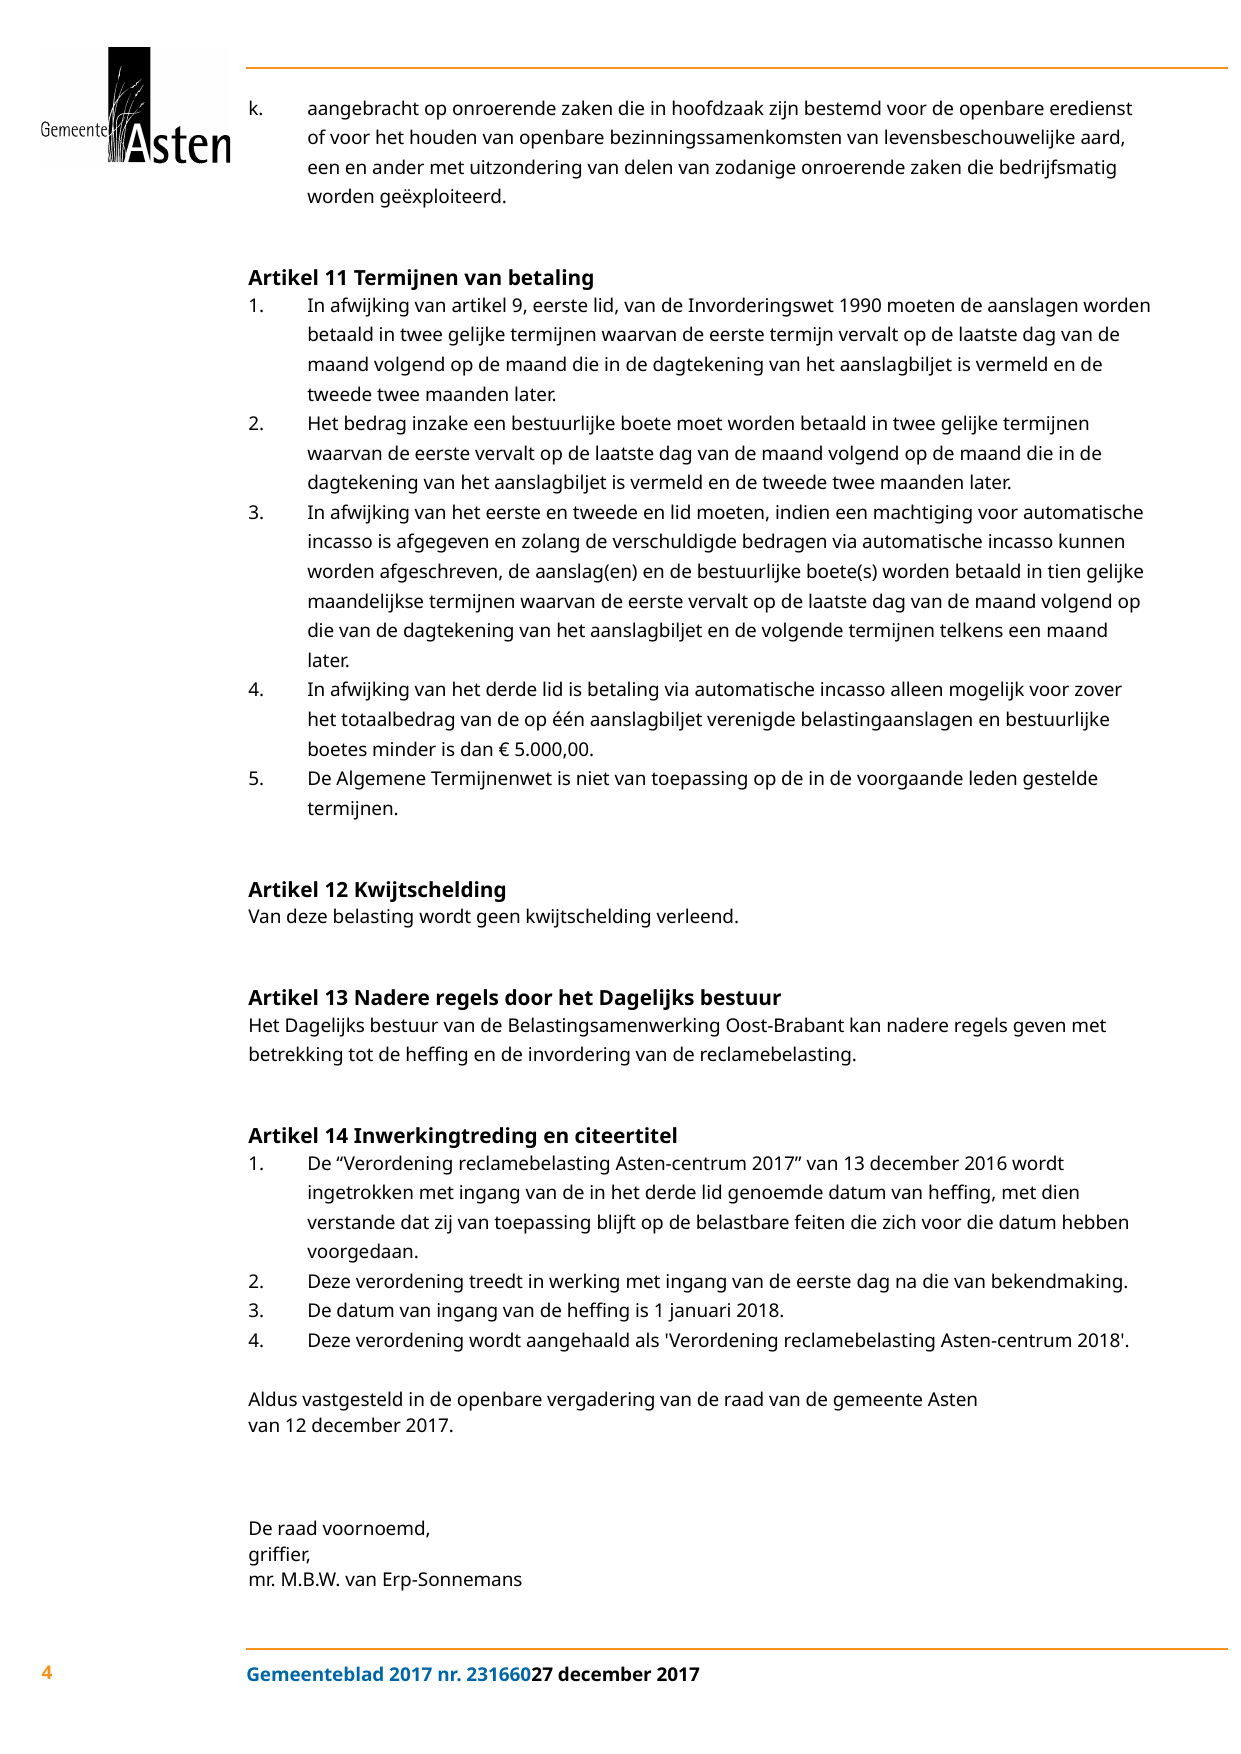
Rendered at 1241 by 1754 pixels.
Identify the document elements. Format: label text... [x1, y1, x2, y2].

list De “Verordening reclamebelasting Asten-centrum 2017” van 13 december 2016 wordt ingetrokken met ingang van de in het derde lid genoemde datum van heffing, met dien verstande dat zij van toepassing blijft op de belastbare feiten die zich voor die datum hebben voorgedaan. [248, 1150, 1152, 1264]
list In afwijking van het derde lid is betaling via automatische incasso alleen mogelijk voor zover het totaalbedrag van de op één aanslagbiljet verenigde belastingaanslagen en bestuurlijke boetes minder is dan € 5.000,00. [248, 677, 1152, 761]
text van 12 december 2017. [248, 1412, 1152, 1438]
list De Algemene Termijnenwet is niet van toepassing op de in de voorgaande leden gestelde termijnen. [248, 765, 1152, 821]
text Van deze belasting wordt geen kwijtschelding verleend. [248, 903, 1152, 929]
list In afwijking van artikel 9, eerste lid, van de Invorderingswet 1990 moeten de aanslagen worden betaald in twee gelijke termijnen waarvan de eerste termijn vervalt op de laatste dag van de maand volgend op de maand die in de dagtekening van het aanslagbiljet is vermeld en de tweede twee maanden later. [248, 292, 1152, 406]
text Artikel 12 Kwijtschelding [248, 875, 1152, 903]
list Deze verordening wordt aangehaald als 'Verordening reclamebelasting Asten-centrum 2018'. [248, 1327, 1152, 1353]
list De datum van ingang van de heffing is 1 januari 2018. [248, 1298, 1152, 1323]
picture [41, 47, 231, 172]
text mr. M.B.W. van Erp-Sonnemans [248, 1567, 1152, 1592]
text Aldus vastgesteld in de openbare vergadering van de raad van de gemeente Asten [248, 1386, 1152, 1412]
list In afwijking van het eerste en tweede en lid moeten, indien een machtiging voor automatische incasso is afgegeven en zolang de verschuldigde bedragen via automatische incasso kunnen worden afgeschreven, de aanslag(en) en de bestuurlijke boete(s) worden betaald in tien gelijke maandelijkse termijnen waarvan de eerste vervalt op de laatste dag van de maand volgend op die van de dagtekening van het aanslagbiljet en de volgende termijnen telkens een maand later. [248, 499, 1152, 673]
list Deze verordening treedt in werking met ingang van de eerste dag na die van bekendmaking. [248, 1268, 1152, 1294]
text griffier, [248, 1541, 1152, 1567]
text Het Dagelijks bestuur van de Belastingsamenwerking Oost-Brabant kan nadere regels geven met betrekking tot de heffing en de invordering van de reclamebelasting. [248, 1012, 1152, 1067]
text Artikel 11 Termijnen van betaling [248, 263, 1152, 292]
list aangebracht op onroerende zaken die in hoofdzaak zijn bestemd voor de openbare eredienst of voor het houden van openbare bezinningssamenkomsten van levensbeschouwelijke aard, een en ander met uitzondering van delen van zodanige onroerende zaken die bedrijfsmatig worden geëxploiteerd. [248, 95, 1152, 209]
text De raad voornoemd, [248, 1515, 1152, 1541]
list Het bedrag inzake een bestuurlijke boete moet worden betaald in twee gelijke termijnen waarvan de eerste vervalt op de laatste dag van de maand volgend op de maand die in de dagtekening van het aanslagbiljet is vermeld en de tweede twee maanden later. [248, 410, 1152, 495]
text Artikel 13 Nadere regels door het Dagelijks bestuur [248, 983, 1152, 1012]
text Artikel 14 Inwerkingtreding en citeertitel [248, 1121, 1152, 1150]
